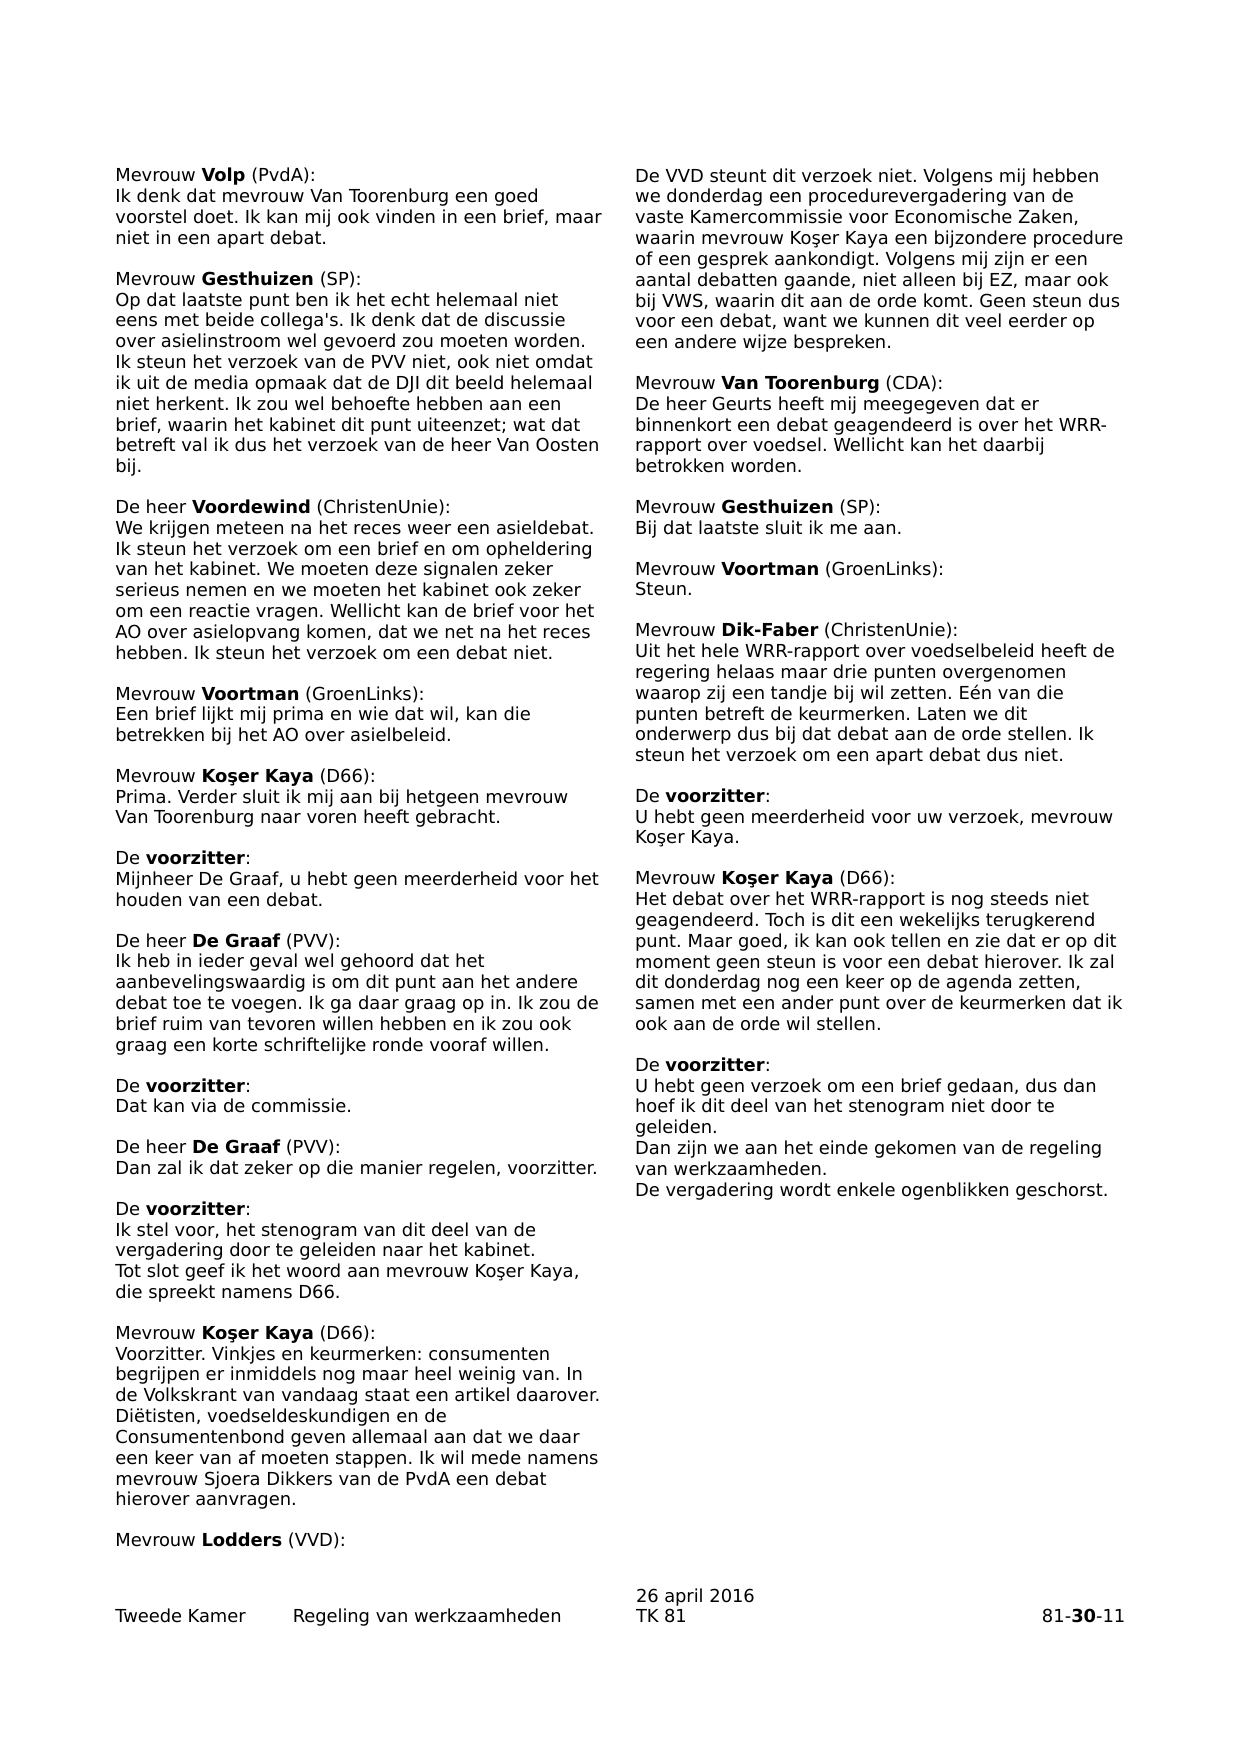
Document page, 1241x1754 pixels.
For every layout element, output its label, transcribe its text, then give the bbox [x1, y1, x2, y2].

text Uit het hele WRR-rapport over voedselbeleid heeft de regering helaas maar drie punten overgenomen waarop zij een tandje bij wil zetten. Eén van die punten betreft de keurmerken. Laten we dit onderwerp dus bij dat debat aan de orde stellen. Ik steun het verzoek om een apart debat dus niet. [635, 641, 1125, 766]
text De heer Geurts heeft mij meegegeven dat er binnenkort een debat geagendeerd is over het WRR-rapport over voedsel. Wellicht kan het daarbij betrokken worden. [635, 393, 1125, 477]
text Tot slot geef ik het woord aan mevrouw Koşer Kaya, die spreekt namens D66. [115, 1261, 605, 1303]
text De voorzitter: [115, 848, 605, 869]
text Steun. [635, 579, 1125, 600]
text Prima. Verder sluit ik mij aan bij hetgeen mevrouw Van Toorenburg naar voren heeft gebracht. [115, 786, 605, 828]
text De voorzitter: [115, 1075, 605, 1096]
text Op dat laatste punt ben ik het echt helemaal niet eens met beide collega's. Ik denk dat de discussie over asielinstroom wel gevoerd zou moeten worden. Ik steun het verzoek van de PVV niet, ook niet omdat ik uit de media opmaak dat de DJI dit beeld helemaal niet herkent. Ik zou wel behoefte hebben aan een brief, waarin het kabinet dit punt uiteenzet; wat dat betreft val ik dus het verzoek van de heer Van Oosten bij. [115, 289, 605, 477]
text Mevrouw Gesthuizen (SP): [635, 497, 1125, 518]
text Mevrouw Dik-Faber (ChristenUnie): [635, 620, 1125, 641]
text We krijgen meteen na het reces weer een asieldebat. Ik steun het verzoek om een brief en om opheldering van het kabinet. We moeten deze signalen zeker serieus nemen en we moeten het kabinet ook zeker om een reactie vragen. Wellicht kan de brief voor het AO over asielopvang komen, dat we net na het reces hebben. Ik steun het verzoek om een debat niet. [115, 517, 605, 663]
text Mevrouw Volp (PvdA): [115, 165, 605, 186]
text De heer De Graaf (PVV): [115, 931, 605, 951]
text Het debat over het WRR-rapport is nog steeds niet geagendeerd. Toch is dit een wekelijks terugkerend punt. Maar goed, ik kan ook tellen en zie dat er op dit moment geen steun is voor een debat hierover. Ik zal dit donderdag nog een keer op de agenda zetten, samen met een ander punt over de keurmerken dat ik ook aan de orde wil stellen. [635, 889, 1125, 1035]
text De voorzitter: [115, 1198, 605, 1219]
text Een brief lijkt mij prima en wie dat wil, kan die betrekken bij het AO over asielbeleid. [115, 704, 605, 746]
text Bij dat laatste sluit ik me aan. [635, 518, 1125, 538]
text Mevrouw Voortman (GroenLinks): [635, 558, 1125, 579]
text Mevrouw Voortman (GroenLinks): [115, 683, 605, 704]
text Voorzitter. Vinkjes en keurmerken: consumenten begrijpen er inmiddels nog maar heel weinig van. In de Volkskrant van vandaag staat een artikel daarover. Diëtisten, voedseldeskundigen en de Consumentenbond geven allemaal aan dat we daar een keer van af moeten stappen. Ik wil mede namens mevrouw Sjoera Dikkers van de PvdA een debat hierover aanvragen. [115, 1343, 605, 1510]
text Dat kan via de commissie. [115, 1096, 605, 1117]
text U hebt geen meerderheid voor uw verzoek, mevrouw Koşer Kaya. [635, 806, 1125, 848]
text Mevrouw Koşer Kaya (D66): [115, 1323, 605, 1343]
text De heer De Graaf (PVV): [115, 1137, 605, 1158]
text De voorzitter: [635, 1055, 1125, 1075]
text Dan zal ik dat zeker op die manier regelen, voorzitter. [115, 1158, 605, 1178]
text Mevrouw Koşer Kaya (D66): [115, 766, 605, 786]
text Mijnheer De Graaf, u hebt geen meerderheid voor het houden van een debat. [115, 869, 605, 911]
text Mevrouw Van Toorenburg (CDA): [635, 373, 1125, 393]
text Ik stel voor, het stenogram van dit deel van de vergadering door te geleiden naar het kabinet. [115, 1219, 605, 1261]
text De heer Voordewind (ChristenUnie): [115, 497, 605, 517]
text Mevrouw Gesthuizen (SP): [115, 268, 605, 289]
text Ik heb in ieder geval wel gehoord dat het aanbevelingswaardig is om dit punt aan het andere debat toe te voegen. Ik ga daar graag op in. Ik zou de brief ruim van tevoren willen hebben en ik zou ook graag een korte schriftelijke ronde vooraf willen. [115, 951, 605, 1055]
text U hebt geen verzoek om een brief gedaan, dus dan hoef ik dit deel van het stenogram niet door te geleiden. [635, 1075, 1125, 1138]
text Mevrouw Koşer Kaya (D66): [635, 868, 1125, 889]
text Ik denk dat mevrouw Van Toorenburg een goed voorstel doet. Ik kan mij ook vinden in een brief, maar niet in een apart debat. [115, 186, 605, 248]
text Mevrouw Lodders (VVD): [115, 1530, 605, 1551]
text De vergadering wordt enkele ogenblikken geschorst. [635, 1179, 1125, 1200]
text Dan zijn we aan het einde gekomen van de regeling van werkzaamheden. [635, 1138, 1125, 1179]
text De voorzitter: [635, 786, 1125, 806]
text De VVD steunt dit verzoek niet. Volgens mij hebben we donderdag een procedurevergadering van de vaste Kamercommissie voor Economische Zaken, waarin mevrouw Koşer Kaya een bijzondere procedure of een gesprek aankondigt. Volgens mij zijn er een aantal debatten gaande, niet alleen bij EZ, maar ook bij VWS, waarin dit aan de orde komt. Geen steun dus voor een debat, want we kunnen dit veel eerder op een andere wijze bespreken. [635, 165, 1125, 353]
